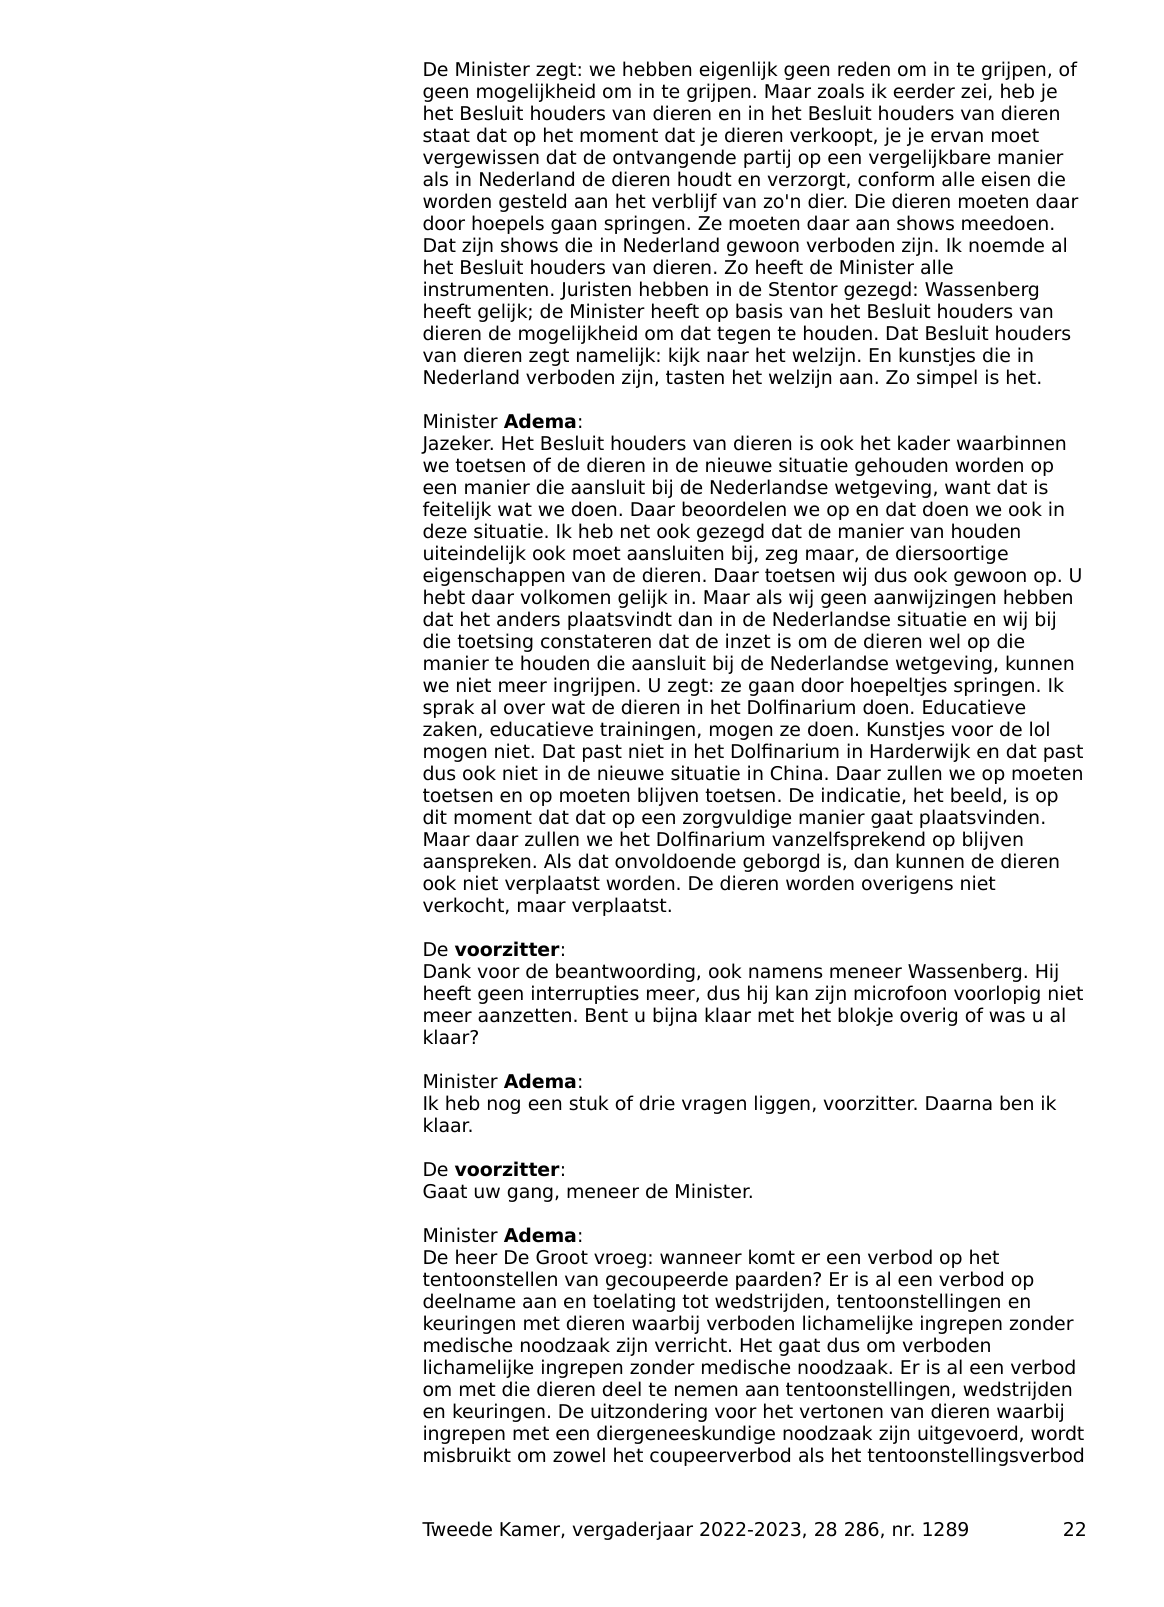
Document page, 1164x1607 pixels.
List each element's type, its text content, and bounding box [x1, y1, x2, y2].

text Minister Adema: [422, 1071, 1087, 1093]
text Dank voor de beantwoording, ook namens meneer Wassenberg. Hij heeft geen interrupties meer, dus hij kan zijn microfoon voorlopig niet meer aanzetten. Bent u bijna klaar met het blokje overig of was u al klaar? [422, 961, 1087, 1048]
text De voorzitter: [422, 1159, 1087, 1181]
text De heer De Groot vroeg: wanneer komt er een verbod op het tentoonstellen van gecoupeerde paarden? Er is al een verbod op deelname aan en toelating tot wedstrijden, tentoonstellingen en keuringen met dieren waarbij verboden lichamelijke ingrepen zonder medische noodzaak zijn verricht. Het gaat dus om verboden lichamelijke ingrepen zonder medische noodzaak. Er is al een verbod om met die dieren deel te nemen aan tentoonstellingen, wedstrijden en keuringen. De uitzondering voor het vertonen van dieren waarbij ingrepen met een diergeneeskundige noodzaak zijn uitgevoerd, wordt misbruikt om zowel het coupeerverbod als het tentoonstellingsverbod [422, 1247, 1087, 1467]
text Minister Adema: [422, 1225, 1087, 1247]
text Ik heb nog een stuk of drie vragen liggen, voorzitter. Daarna ben ik klaar. [422, 1093, 1087, 1137]
text Jazeker. Het Besluit houders van dieren is ook het kader waarbinnen we toetsen of de dieren in de nieuwe situatie gehouden worden op een manier die aansluit bij de Nederlandse wetgeving, want dat is feitelijk wat we doen. Daar beoordelen we op en dat doen we ook in deze situatie. Ik heb net ook gezegd dat de manier van houden uiteindelijk ook moet aansluiten bij, zeg maar, de diersoortige eigenschappen van de dieren. Daar toetsen wij dus ook gewoon op. U hebt daar volkomen gelijk in. Maar als wij geen aanwijzingen hebben dat het anders plaatsvindt dan in de Nederlandse situatie en wij bij die toetsing constateren dat de inzet is om de dieren wel op die manier te houden die aansluit bij de Nederlandse wetgeving, kunnen we niet meer ingrijpen. U zegt: ze gaan door hoepeltjes springen. Ik sprak al over wat de dieren in het Dolfinarium doen. Educatieve zaken, educatieve trainingen, mogen ze doen. Kunstjes voor de lol mogen niet. Dat past niet in het Dolfinarium in Harderwijk en dat past dus ook niet in de nieuwe situatie in China. Daar zullen we op moeten toetsen en op moeten blijven toetsen. De indicatie, het beeld, is op dit moment dat dat op een zorgvuldige manier gaat plaatsvinden. Maar daar zullen we het Dolfinarium vanzelfsprekend op blijven aanspreken. Als dat onvoldoende geborgd is, dan kunnen de dieren ook niet verplaatst worden. De dieren worden overigens niet verkocht, maar verplaatst. [422, 433, 1087, 916]
text De Minister zegt: we hebben eigenlijk geen reden om in te grijpen, of geen mogelijkheid om in te grijpen. Maar zoals ik eerder zei, heb je het Besluit houders van dieren en in het Besluit houders van dieren staat dat op het moment dat je dieren verkoopt, je je ervan moet vergewissen dat de ontvangende partij op een vergelijkbare manier als in Nederland de dieren houdt en verzorgt, conform alle eisen die worden gesteld aan het verblijf van zo'n dier. Die dieren moeten daar door hoepels gaan springen. Ze moeten daar aan shows meedoen. Dat zijn shows die in Nederland gewoon verboden zijn. Ik noemde al het Besluit houders van dieren. Zo heeft de Minister alle instrumenten. Juristen hebben in de Stentor gezegd: Wassenberg heeft gelijk; de Minister heeft op basis van het Besluit houders van dieren de mogelijkheid om dat tegen te houden. Dat Besluit houders van dieren zegt namelijk: kijk naar het welzijn. En kunstjes die in Nederland verboden zijn, tasten het welzijn aan. Zo simpel is het. [422, 59, 1087, 389]
text De voorzitter: [422, 939, 1087, 961]
text Gaat uw gang, meneer de Minister. [422, 1181, 1087, 1203]
text Minister Adema: [422, 411, 1087, 433]
